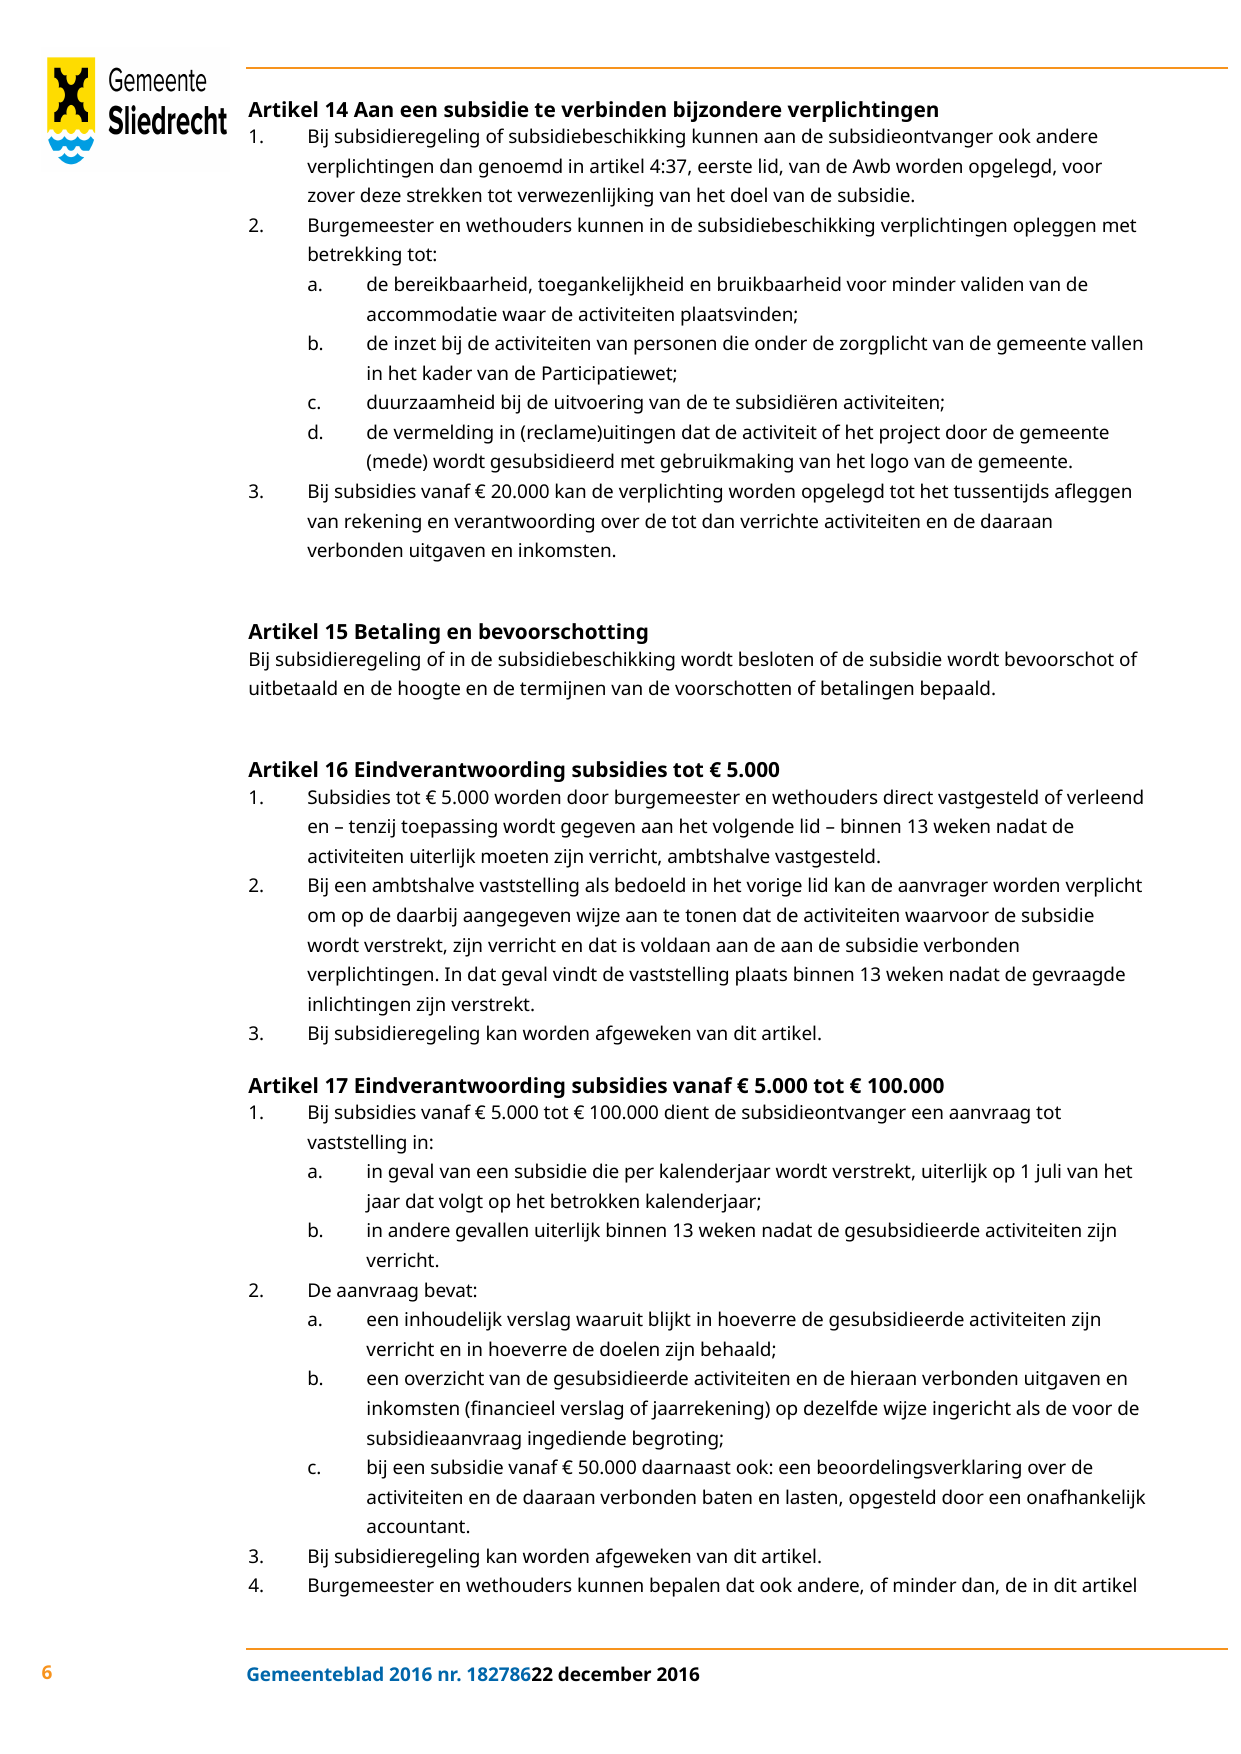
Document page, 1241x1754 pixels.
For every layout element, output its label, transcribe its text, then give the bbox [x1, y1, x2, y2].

list Bij subsidies vanaf € 20.000 kan de verplichting worden opgelegd tot het tussentijds afleggen van rekening en verantwoording over de tot dan verrichte activiteiten en de daaraan verbonden uitgaven en inkomsten. [248, 478, 1152, 563]
list De aanvraag bevat: [248, 1277, 1152, 1303]
list de bereikbaarheid, toegankelijkheid en bruikbaarheid voor minder validen van de accommodatie waar de activiteiten plaatsvinden; [307, 271, 1152, 326]
list een overzicht van de gesubsidieerde activiteiten en de hieraan verbonden uitgaven en inkomsten (financieel verslag of jaarrekening) op dezelfde wijze ingericht als de voor de subsidieaanvraag ingediende begroting; [307, 1366, 1152, 1451]
picture [41, 47, 231, 172]
text Artikel 14 Aan een subsidie te verbinden bijzondere verplichtingen [248, 95, 1152, 123]
list in andere gevallen uiterlijk binnen 13 weken nadat de gesubsidieerde activiteiten zijn verricht. [307, 1218, 1152, 1273]
list Bij subsidieregeling of subsidiebeschikking kunnen aan de subsidieontvanger ook andere verplichtingen dan genoemd in artikel 4:37, eerste lid, van de Awb worden opgelegd, voor zover deze strekken tot verwezenlijking van het doel van de subsidie. [248, 123, 1152, 208]
list de vermelding in (reclame)uitingen dat de activiteit of het project door de gemeente (mede) wordt gesubsidieerd met gebruikmaking van het logo van de gemeente. [307, 419, 1152, 474]
list Bij subsidieregeling kan worden afgeweken van dit artikel. [248, 1543, 1152, 1569]
list Bij subsidieregeling kan worden afgeweken van dit artikel. [248, 1021, 1152, 1046]
list Subsidies tot € 5.000 worden door burgemeester en wethouders direct vastgesteld of verleend en – tenzij toepassing wordt gegeven aan het volgende lid – binnen 13 weken nadat de activiteiten uiterlijk moeten zijn verricht, ambtshalve vastgesteld. [248, 784, 1152, 869]
list in geval van een subsidie die per kalenderjaar wordt verstrekt, uiterlijk op 1 juli van het jaar dat volgt op het betrokken kalenderjaar; [307, 1158, 1152, 1214]
list Bij subsidies vanaf € 5.000 tot € 100.000 dient de subsidieontvanger een aanvraag tot vaststelling in: [248, 1099, 1152, 1155]
text Artikel 17 Eindverantwoording subsidies vanaf € 5.000 tot € 100.000 [248, 1071, 1152, 1099]
list Bij een ambtshalve vaststelling als bedoeld in het vorige lid kan de aanvrager worden verplicht om op de daarbij aangegeven wijze aan te tonen dat de activiteiten waarvoor de subsidie wordt verstrekt, zijn verricht en dat is voldaan aan de aan de subsidie verbonden verplichtingen. In dat geval vindt de vaststelling plaats binnen 13 weken nadat de gevraagde inlichtingen zijn verstrekt. [248, 873, 1152, 1017]
list Burgemeester en wethouders kunnen in de subsidiebeschikking verplichtingen opleggen met betrekking tot: [248, 212, 1152, 267]
list bij een subsidie vanaf € 50.000 daarnaast ook: een beoordelingsverklaring over de activiteiten en de daaraan verbonden baten en lasten, opgesteld door een onafhankelijk accountant. [307, 1454, 1152, 1539]
text Artikel 16 Eindverantwoording subsidies tot € 5.000 [248, 755, 1152, 784]
text Bij subsidieregeling of in de subsidiebeschikking wordt besloten of de subsidie wordt bevoorschot of uitbetaald en de hoogte en de termijnen van de voorschotten of betalingen bepaald. [248, 646, 1152, 701]
list Burgemeester en wethouders kunnen bepalen dat ook andere, of minder dan, de in dit artikel [248, 1573, 1152, 1598]
text Artikel 15 Betaling en bevoorschotting [248, 617, 1152, 646]
list de inzet bij de activiteiten van personen die onder de zorgplicht van de gemeente vallen in het kader van de Participatiewet; [307, 330, 1152, 386]
list een inhoudelijk verslag waaruit blijkt in hoeverre de gesubsidieerde activiteiten zijn verricht en in hoeverre de doelen zijn behaald; [307, 1306, 1152, 1362]
list duurzaamheid bij de uitvoering van de te subsidiëren activiteiten; [307, 389, 1152, 415]
